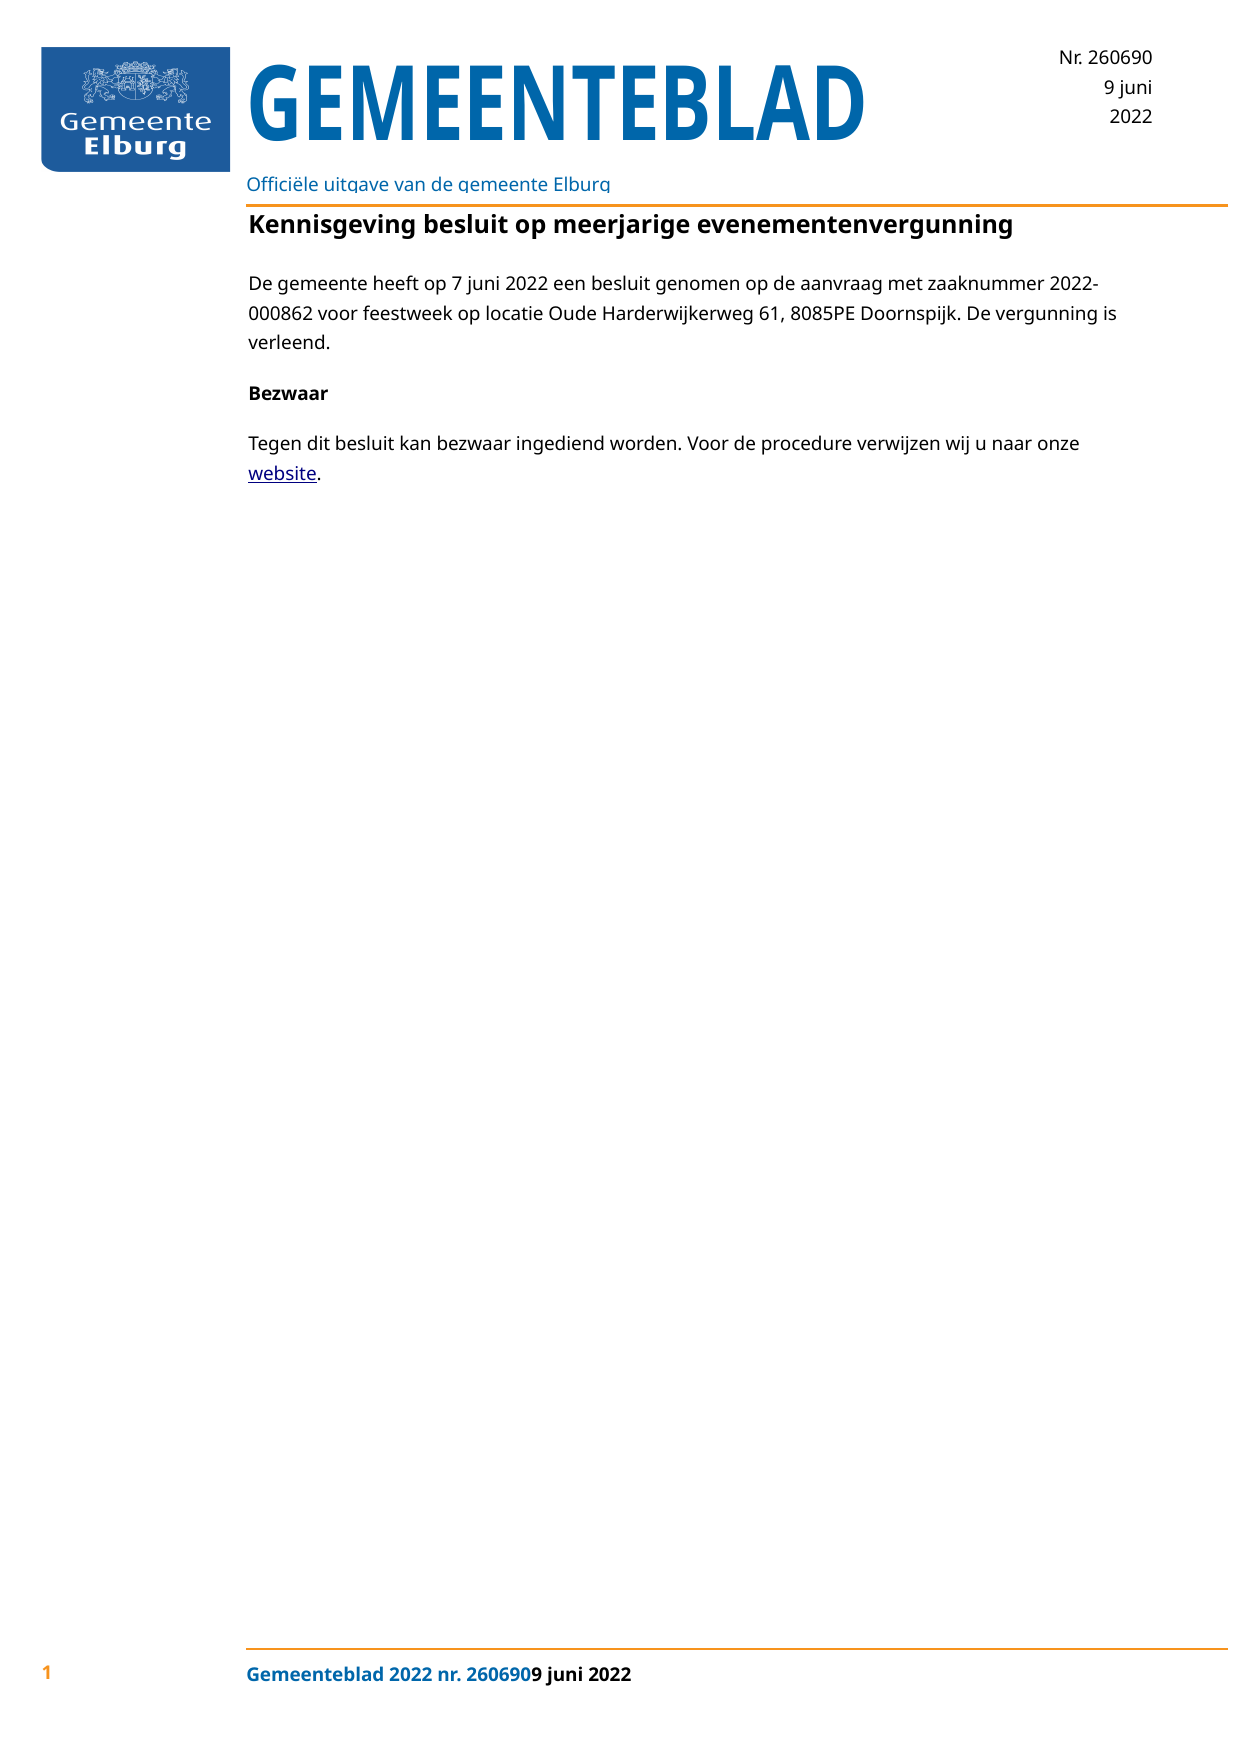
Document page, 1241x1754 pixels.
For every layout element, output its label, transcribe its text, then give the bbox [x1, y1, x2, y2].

picture [41, 47, 231, 172]
text Kennisgeving besluit op meerjarige evenementenvergunning [248, 207, 1152, 241]
text De gemeente heeft op 7 juni 2022 een besluit genomen op de aanvraag met zaaknummer 2022-000862 voor feestweek op locatie Oude Harderwijkerweg 61, 8085PE Doornspijk. De vergunning is verleend. [248, 270, 1152, 355]
text Tegen dit besluit kan bezwaar ingediend worden. Voor de procedure verwijzen wij u naar onze website. [248, 430, 1152, 486]
text Bezwaar [248, 380, 1152, 406]
